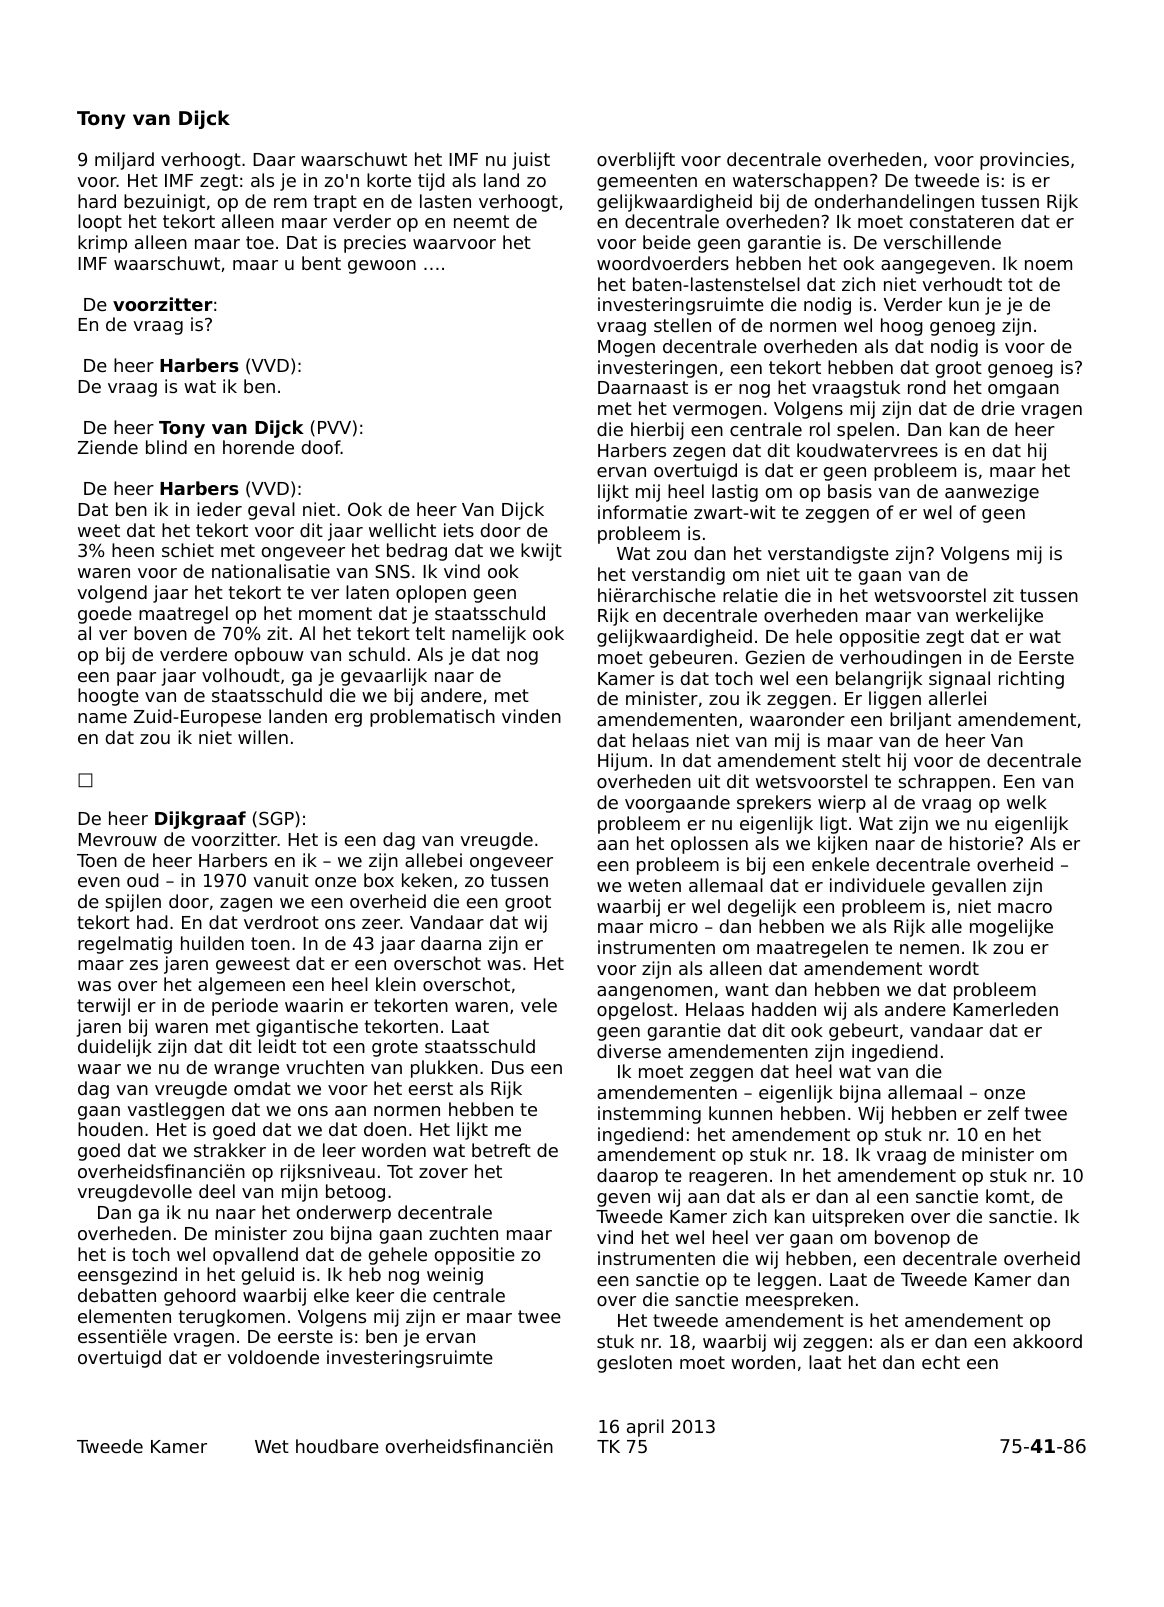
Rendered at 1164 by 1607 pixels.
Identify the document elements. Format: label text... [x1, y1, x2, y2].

text En de vraag is? [77, 315, 567, 336]
text Dat ben ik in ieder geval niet. Ook de heer Van Dijck weet dat het tekort voor dit jaar wellicht iets door de 3% heen schiet met ongeveer het bedrag dat we kwijt waren voor de nationalisatie van SNS. Ik vind ook volgend jaar het tekort te ver laten oplopen geen goede maatregel op het moment dat je staatsschuld al ver boven de 70% zit. Al het tekort telt namelijk ook op bij de verdere opbouw van schuld. Als je dat nog een paar jaar volhoudt, ga je gevaarlijk naar de hoogte van de staatsschuld die we bij andere, met name Zuid-Europese landen erg problematisch vinden en dat zou ik niet willen. [77, 500, 567, 748]
text De voorzitter: [77, 294, 567, 315]
text De vraag is wat ik ben. [77, 377, 567, 397]
text □ [77, 768, 567, 789]
text overblijft voor decentrale overheden, voor provincies, gemeenten en waterschappen? De tweede is: is er gelijkwaardigheid bij de onderhandelingen tussen Rijk en decentrale overheden? Ik moet constateren dat er voor beide geen garantie is. De verschillende woordvoerders hebben het ook aangegeven. Ik noem het baten-lastenstelsel dat zich niet verhoudt tot de investeringsruimte die nodig is. Verder kun je je de vraag stellen of de normen wel hoog genoeg zijn. Mogen decentrale overheden als dat nodig is voor de investeringen, een tekort hebben dat groot genoeg is? Daarnaast is er nog het vraagstuk rond het omgaan met het vermogen. Volgens mij zijn dat de drie vragen die hierbij een centrale rol spelen. Dan kan de heer Harbers zegen dat dit koudwatervrees is en dat hij ervan overtuigd is dat er geen probleem is, maar het lijkt mij heel lastig om op basis van de aanwezige informatie zwart-wit te zeggen of er wel of geen probleem is. [596, 150, 1087, 544]
text Ik moet zeggen dat heel wat van die amendementen – eigenlijk bijna allemaal – onze instemming kunnen hebben. Wij hebben er zelf twee ingediend: het amendement op stuk nr. 10 en het amendement op stuk nr. 18. Ik vraag de minister om daarop te reageren. In het amendement op stuk nr. 10 geven wij aan dat als er dan al een sanctie komt, de Tweede Kamer zich kan uitspreken over die sanctie. Ik vind het wel heel ver gaan om bovenop de instrumenten die wij hebben, een decentrale overheid een sanctie op te leggen. Laat de Tweede Kamer dan over die sanctie meespreken. [596, 1062, 1087, 1311]
text Dan ga ik nu naar het onderwerp decentrale overheden. De minister zou bijna gaan zuchten maar het is toch wel opvallend dat de gehele oppositie zo eensgezind in het geluid is. Ik heb nog weinig debatten gehoord waarbij elke keer die centrale elementen terugkomen. Volgens mij zijn er maar twee essentiële vragen. De eerste is: ben je ervan overtuigd dat er voldoende investeringsruimte [77, 1203, 567, 1369]
text De heer Harbers (VVD): [77, 479, 567, 500]
text Ziende blind en horende doof. [77, 438, 567, 459]
text De heer Harbers (VVD): [77, 356, 567, 377]
text De heer Tony van Dijck (PVV): [77, 417, 567, 438]
text Mevrouw de voorzitter. Het is een dag van vreugde. Toen de heer Harbers en ik – we zijn allebei ongeveer even oud – in 1970 vanuit onze box keken, zo tussen de spijlen door, zagen we een overheid die een groot tekort had. En dat verdroot ons zeer. Vandaar dat wij regelmatig huilden toen. In de 43 jaar daarna zijn er maar zes jaren geweest dat er een overschot was. Het was over het algemeen een heel klein overschot, terwijl er in de periode waarin er tekorten waren, vele jaren bij waren met gigantische tekorten. Laat duidelijk zijn dat dit leidt tot een grote staatsschuld waar we nu de wrange vruchten van plukken. Dus een dag van vreugde omdat we voor het eerst als Rijk gaan vastleggen dat we ons aan normen hebben te houden. Het is goed dat we dat doen. Het lijkt me goed dat we strakker in de leer worden wat betreft de overheidsfinanciën op rijksniveau. Tot zover het vreugdevolle deel van mijn betoog. [77, 830, 567, 1203]
text 9 miljard verhoogt. Daar waarschuwt het IMF nu juist voor. Het IMF zegt: als je in zo'n korte tijd als land zo hard bezuinigt, op de rem trapt en de lasten verhoogt, loopt het tekort alleen maar verder op en neemt de krimp alleen maar toe. Dat is precies waarvoor het IMF waarschuwt, maar u bent gewoon …. [77, 150, 567, 274]
text Wat zou dan het verstandigste zijn? Volgens mij is het verstandig om niet uit te gaan van de hiërarchische relatie die in het wetsvoorstel zit tussen Rijk en decentrale overheden maar van werkelijke gelijkwaardigheid. De hele oppositie zegt dat er wat moet gebeuren. Gezien de verhoudingen in de Eerste Kamer is dat toch wel een belangrijk signaal richting de minister, zou ik zeggen. Er liggen allerlei amendementen, waaronder een briljant amendement, dat helaas niet van mij is maar van de heer Van Hijum. In dat amendement stelt hij voor de decentrale overheden uit dit wetsvoorstel te schrappen. Een van de voorgaande sprekers wierp al de vraag op welk probleem er nu eigenlijk ligt. Wat zijn we nu eigenlijk aan het oplossen als we kijken naar de historie? Als er een probleem is bij een enkele decentrale overheid – we weten allemaal dat er individuele gevallen zijn waarbij er wel degelijk een probleem is, niet macro maar micro – dan hebben we als Rijk alle mogelijke instrumenten om maatregelen te nemen. Ik zou er voor zijn als alleen dat amendement wordt aangenomen, want dan hebben we dat probleem opgelost. Helaas hadden wij als andere Kamerleden geen garantie dat dit ook gebeurt, vandaar dat er diverse amendementen zijn ingediend. [596, 544, 1087, 1062]
text De heer Dijkgraaf (SGP): [77, 809, 567, 830]
text Het tweede amendement is het amendement op stuk nr. 18, waarbij wij zeggen: als er dan een akkoord gesloten moet worden, laat het dan echt een [596, 1311, 1087, 1373]
